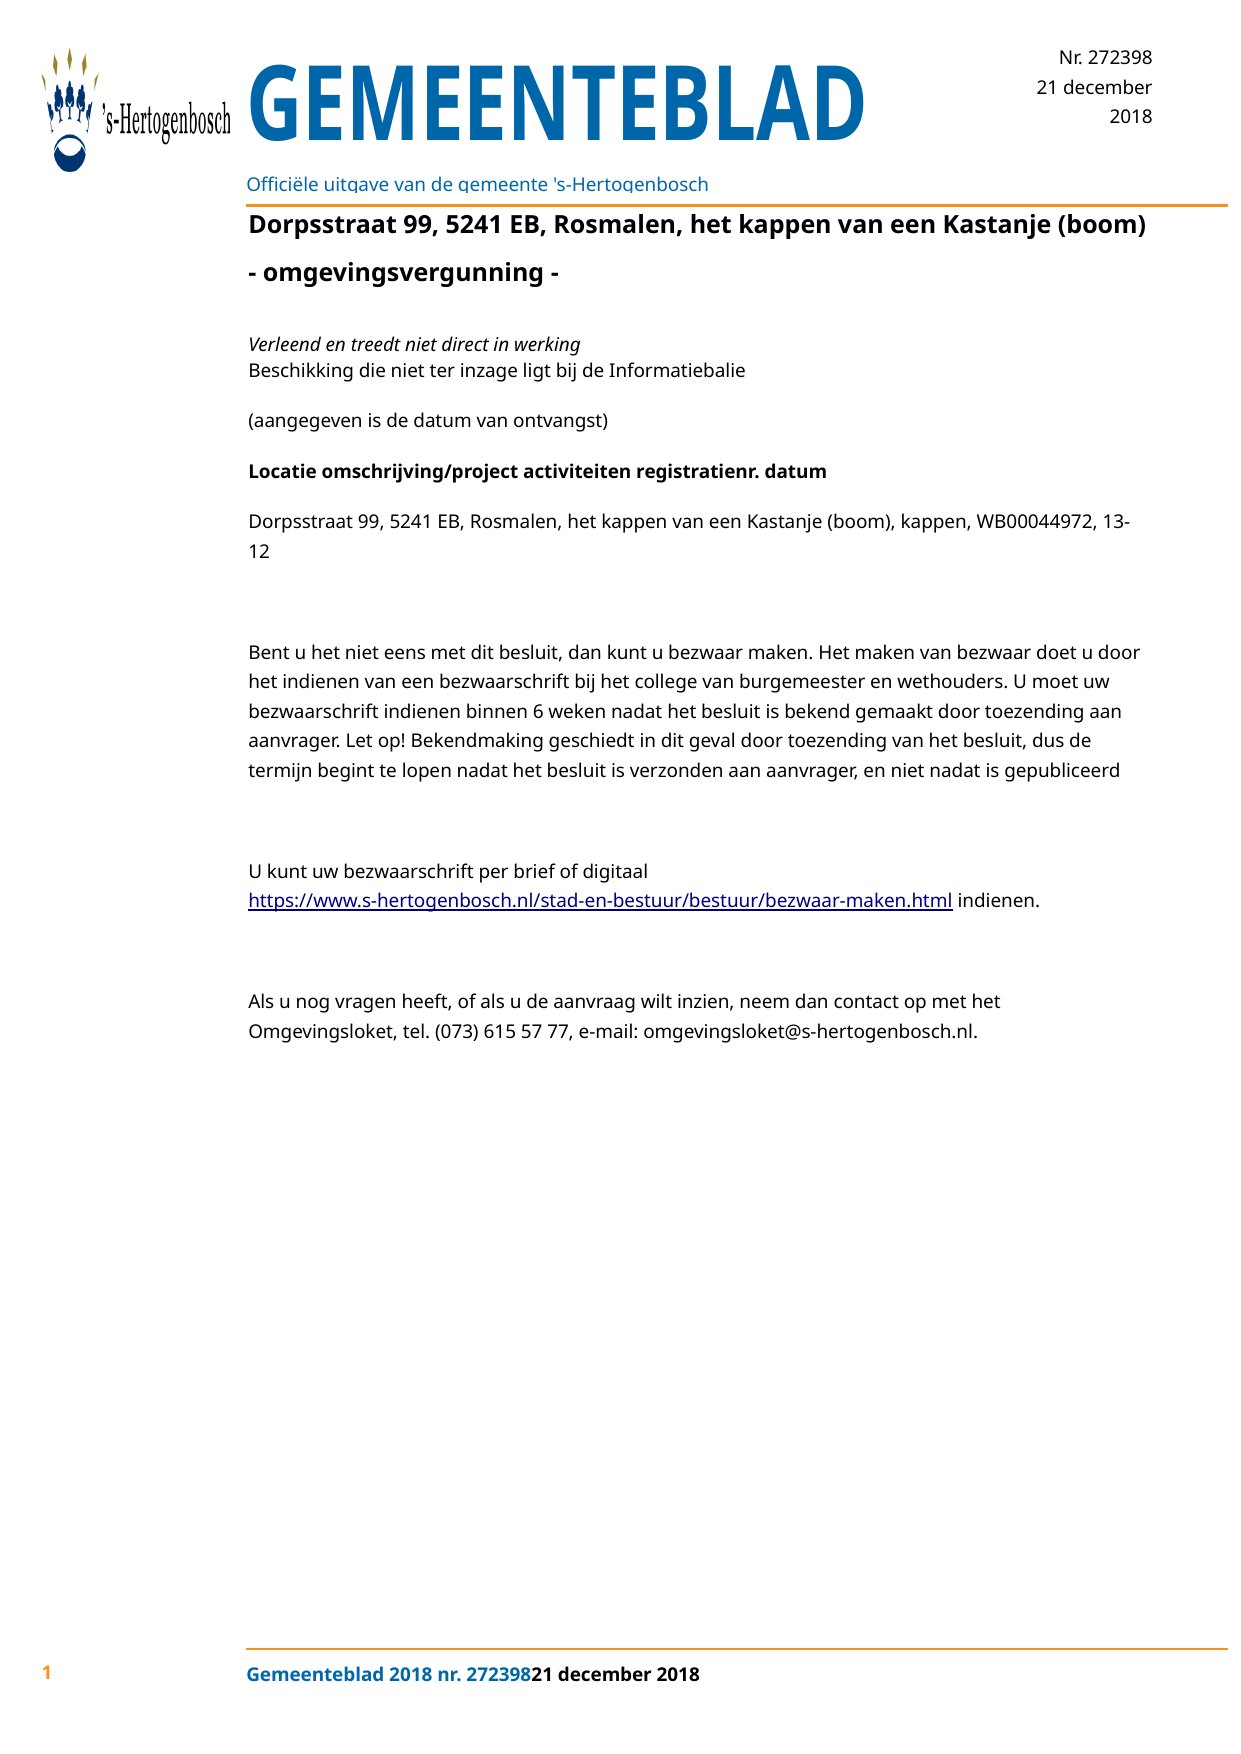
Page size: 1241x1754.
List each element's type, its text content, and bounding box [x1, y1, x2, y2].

picture [41, 47, 231, 172]
text Beschikking die niet ter inzage ligt bij de Informatiebalie [248, 357, 1152, 383]
text Dorpsstraat 99, 5241 EB, Rosmalen, het kappen van een Kastanje (boom), kappen, WB00044972, 13-12 [248, 508, 1152, 564]
text Dorpsstraat 99, 5241 EB, Rosmalen, het kappen van een Kastanje (boom) - omgevingsvergunning - [248, 207, 1152, 288]
text (aangegeven is de datum van ontvangst) [248, 408, 1152, 433]
text U kunt uw bezwaarschrift per brief of digitaal https://www.s-hertogenbosch.nl/stad-en-bestuur/bestuur/bezwaar-maken.html indienen. [248, 858, 1152, 913]
text Locatie omschrijving/project activiteiten registratienr. datum [248, 458, 1152, 484]
text Als u nog vragen heeft, of als u de aanvraag wilt inzien, neem dan contact op met het Omgevingsloket, tel. (073) 615 57 77, e-mail: omgevingsloket@s-hertogenbosch.nl. [248, 988, 1152, 1044]
text Verleend en treedt niet direct in werking [248, 331, 1152, 357]
text Bent u het niet eens met dit besluit, dan kunt u bezwaar maken. Het maken van bezwaar doet u door het indienen van een bezwaarschrift bij het college van burgemeester en wethouders. U moet uw bezwaarschrift indienen binnen 6 weken nadat het besluit is bekend gemaakt door toezending aan aanvrager. Let op! Bekendmaking geschiedt in dit geval door toezending van het besluit, dus de termijn begint te lopen nadat het besluit is verzonden aan aanvrager, en niet nadat is gepubliceerd [248, 639, 1152, 783]
